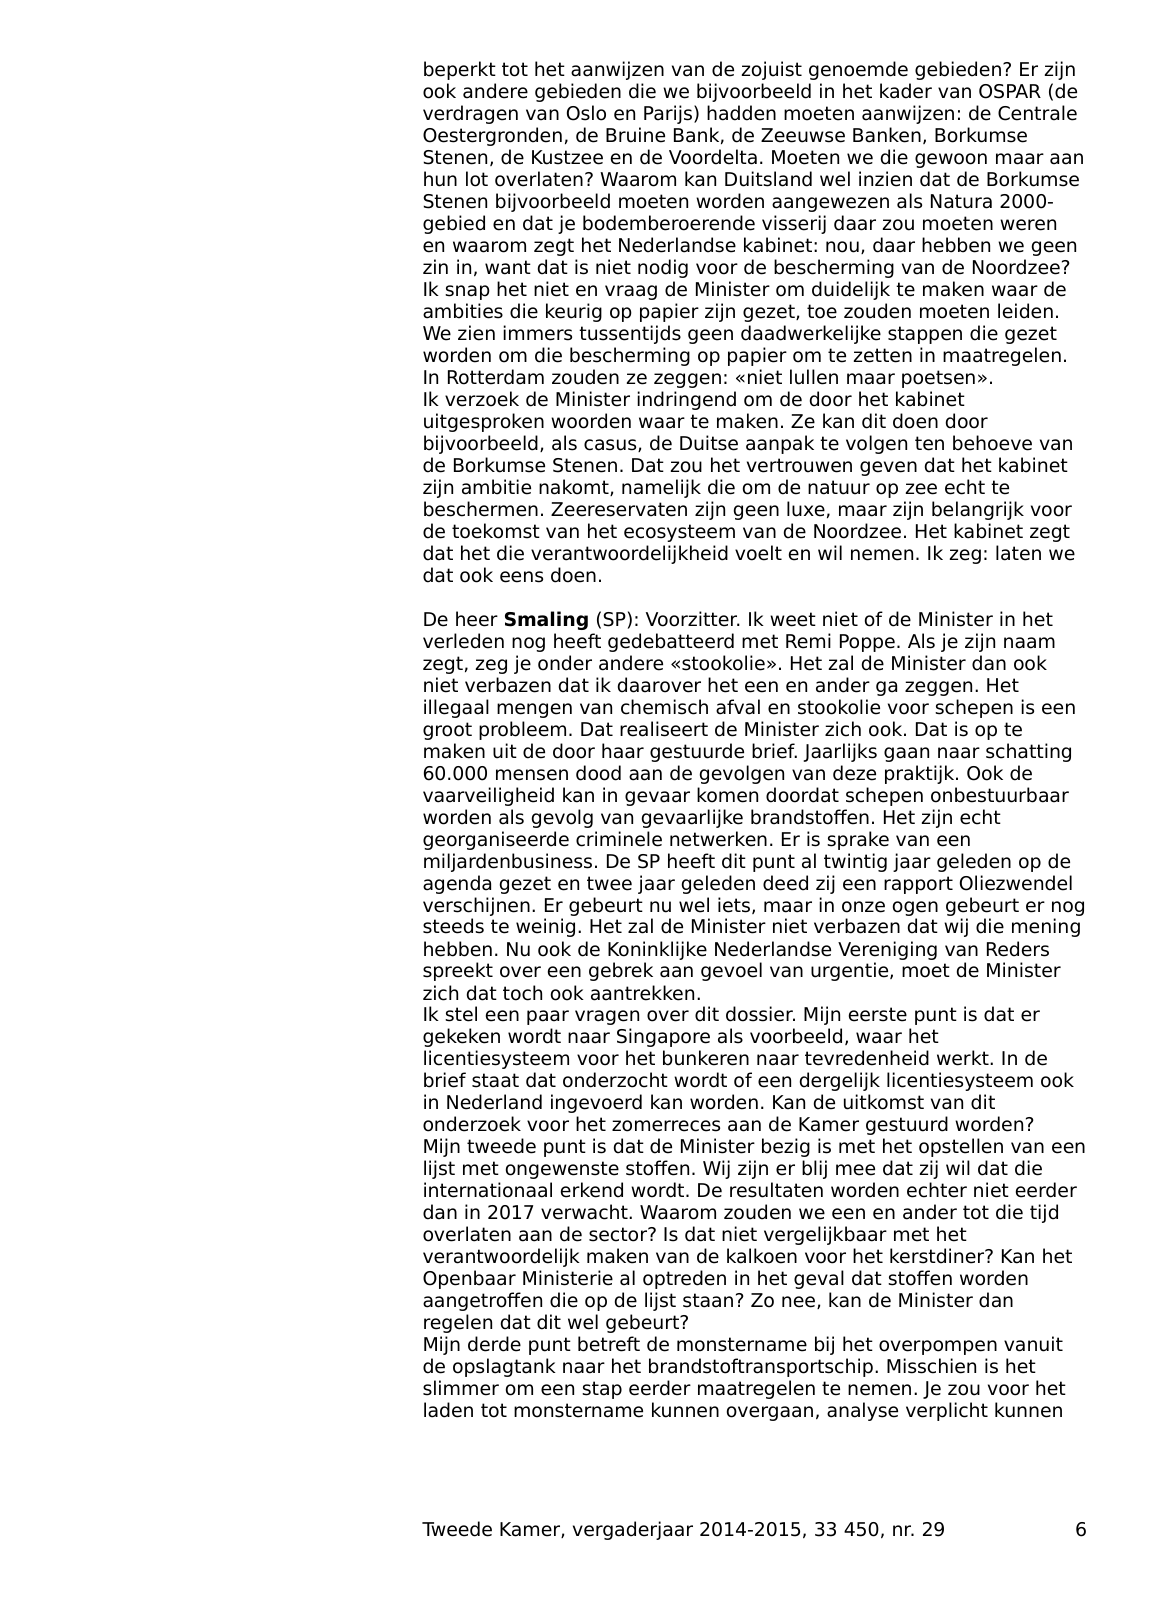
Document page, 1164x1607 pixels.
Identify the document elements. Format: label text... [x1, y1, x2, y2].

text Ik verzoek de Minister indringend om de door het kabinet uitgesproken woorden waar te maken. Ze kan dit doen door bijvoorbeeld, als casus, de Duitse aanpak te volgen ten behoeve van de Borkumse Stenen. Dat zou het vertrouwen geven dat het kabinet zijn ambitie nakomt, namelijk die om de natuur op zee echt te beschermen. Zeereservaten zijn geen luxe, maar zijn belangrijk voor de toekomst van het ecosysteem van de Noordzee. Het kabinet zegt dat het die verantwoordelijkheid voelt en wil nemen. Ik zeg: laten we dat ook eens doen. [422, 389, 1087, 587]
text beperkt tot het aanwijzen van de zojuist genoemde gebieden? Er zijn ook andere gebieden die we bijvoorbeeld in het kader van OSPAR (de verdragen van Oslo en Parijs) hadden moeten aanwijzen: de Centrale Oestergronden, de Bruine Bank, de Zeeuwse Banken, Borkumse Stenen, de Kustzee en de Voordelta. Moeten we die gewoon maar aan hun lot overlaten? Waarom kan Duitsland wel inzien dat de Borkumse Stenen bijvoorbeeld moeten worden aangewezen als Natura 2000-gebied en dat je bodemberoerende visserij daar zou moeten weren en waarom zegt het Nederlandse kabinet: nou, daar hebben we geen zin in, want dat is niet nodig voor de bescherming van de Noordzee? Ik snap het niet en vraag de Minister om duidelijk te maken waar de ambities die keurig op papier zijn gezet, toe zouden moeten leiden. We zien immers tussentijds geen daadwerkelijke stappen die gezet worden om die bescherming op papier om te zetten in maatregelen. In Rotterdam zouden ze zeggen: «niet lullen maar poetsen». [422, 59, 1087, 389]
text Mijn derde punt betreft de monstername bij het overpompen vanuit de opslagtank naar het brandstoftransportschip. Misschien is het slimmer om een stap eerder maatregelen te nemen. Je zou voor het laden tot monstername kunnen overgaan, analyse verplicht kunnen [422, 1334, 1087, 1422]
text Ik stel een paar vragen over dit dossier. Mijn eerste punt is dat er gekeken wordt naar Singapore als voorbeeld, waar het licentiesysteem voor het bunkeren naar tevredenheid werkt. In de brief staat dat onderzocht wordt of een dergelijk licentiesysteem ook in Nederland ingevoerd kan worden. Kan de uitkomst van dit onderzoek voor het zomerreces aan de Kamer gestuurd worden? [422, 1004, 1087, 1136]
text Mijn tweede punt is dat de Minister bezig is met het opstellen van een lijst met ongewenste stoffen. Wij zijn er blij mee dat zij wil dat die internationaal erkend wordt. De resultaten worden echter niet eerder dan in 2017 verwacht. Waarom zouden we een en ander tot die tijd overlaten aan de sector? Is dat niet vergelijkbaar met het verantwoordelijk maken van de kalkoen voor het kerstdiner? Kan het Openbaar Ministerie al optreden in het geval dat stoffen worden aangetroffen die op de lijst staan? Zo nee, kan de Minister dan regelen dat dit wel gebeurt? [422, 1136, 1087, 1334]
text De heer Smaling (SP): Voorzitter. Ik weet niet of de Minister in het verleden nog heeft gedebatteerd met Remi Poppe. Als je zijn naam zegt, zeg je onder andere «stookolie». Het zal de Minister dan ook niet verbazen dat ik daarover het een en ander ga zeggen. Het illegaal mengen van chemisch afval en stookolie voor schepen is een groot probleem. Dat realiseert de Minister zich ook. Dat is op te maken uit de door haar gestuurde brief. Jaarlijks gaan naar schatting 60.000 mensen dood aan de gevolgen van deze praktijk. Ook de vaarveiligheid kan in gevaar komen doordat schepen onbestuurbaar worden als gevolg van gevaarlijke brandstoffen. Het zijn echt georganiseerde criminele netwerken. Er is sprake van een miljardenbusiness. De SP heeft dit punt al twintig jaar geleden op de agenda gezet en twee jaar geleden deed zij een rapport Oliezwendel verschijnen. Er gebeurt nu wel iets, maar in onze ogen gebeurt er nog steeds te weinig. Het zal de Minister niet verbazen dat wij die mening hebben. Nu ook de Koninklijke Nederlandse Vereniging van Reders spreekt over een gebrek aan gevoel van urgentie, moet de Minister zich dat toch ook aantrekken. [422, 609, 1087, 1004]
